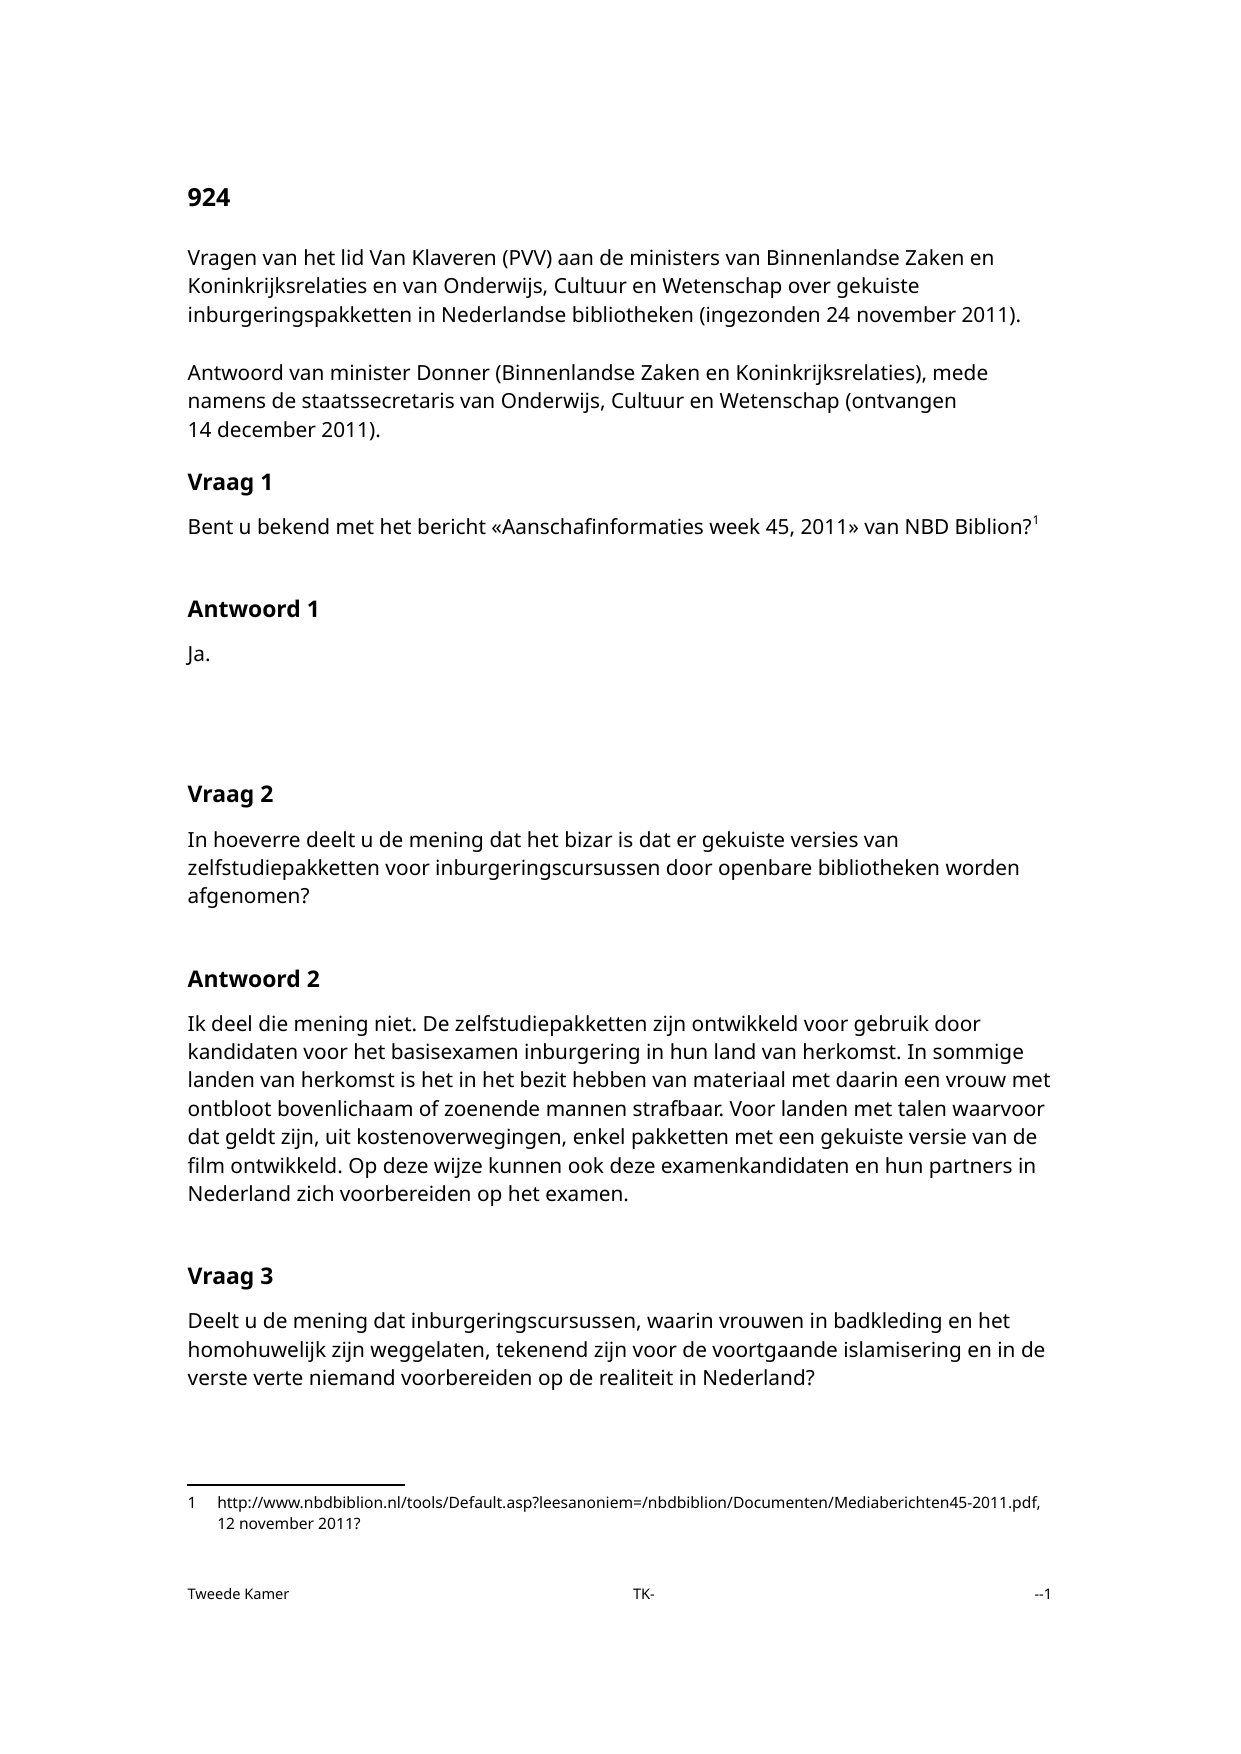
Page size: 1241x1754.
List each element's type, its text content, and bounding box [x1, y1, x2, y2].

text Ik deel die mening niet. De zelfstudiepakketten zijn ontwikkeld voor gebruik door kandidaten voor het basisexamen inburgering in hun land van herkomst. In sommige landen van herkomst is het in het bezit hebben van materiaal met daarin een vrouw met ontbloot bovenlichaam of zoenende mannen strafbaar. Voor landen met talen waarvoor dat geldt zijn, uit kostenoverwegingen, enkel pakketten met een gekuiste versie van de film ontwikkeld. Op deze wijze kunnen ook deze examenkandidaten en hun partners in Nederland zich voorbereiden op het examen. [187, 1009, 1053, 1208]
text Ja. [187, 639, 1053, 667]
subtitle Antwoord 2 [187, 962, 1053, 994]
subtitle Vraag 2 [187, 778, 1053, 810]
text In hoeverre deelt u de mening dat het bizar is dat er gekuiste versies van zelfstudiepakketten voor inburgeringscursussen door openbare bibliotheken worden afgenomen? [187, 825, 1053, 910]
text ‪ [187, 697, 1053, 726]
subtitle Vraag 1 [187, 466, 1053, 497]
subtitle Antwoord 1 [187, 593, 1053, 624]
text Antwoord van minister Donner (Binnenlandse Zaken en Koninkrijksrelaties), mede namens de staatssecretaris van Onderwijs, Cultuur en Wetenschap (ontvangen 14 december 2011). [187, 358, 1053, 443]
subtitle Vraag 3 [187, 1260, 1053, 1292]
text 924 [187, 179, 1053, 213]
text Bent u bekend met het bericht «Aanschafinformaties week 45, 2011» van NBD Biblion? [187, 512, 1053, 540]
text http://www.nbdbiblion.nl/tools/Default.asp?leesanoniem=/nbdbiblion/Documenten/Mediaberichten45-2011.pdf, 12 november 2011? [187, 1477, 1053, 1534]
text Deelt u de mening dat inburgeringscursussen, waarin vrouwen in badkleding en het homohuwelijk zijn weggelaten, tekenend zijn voor de voortgaande islamisering en in de verste verte niemand voorbereiden op de realiteit in Nederland? [187, 1307, 1053, 1392]
text Vragen van het lid Van Klaveren (PVV) aan de ministers van Binnenlandse Zaken en Koninkrijksrelaties en van Onderwijs, Cultuur en Wetenschap over gekuiste inburgeringspakketten in Nederlandse bibliotheken (ingezonden 24 november 2011). [187, 243, 1053, 328]
